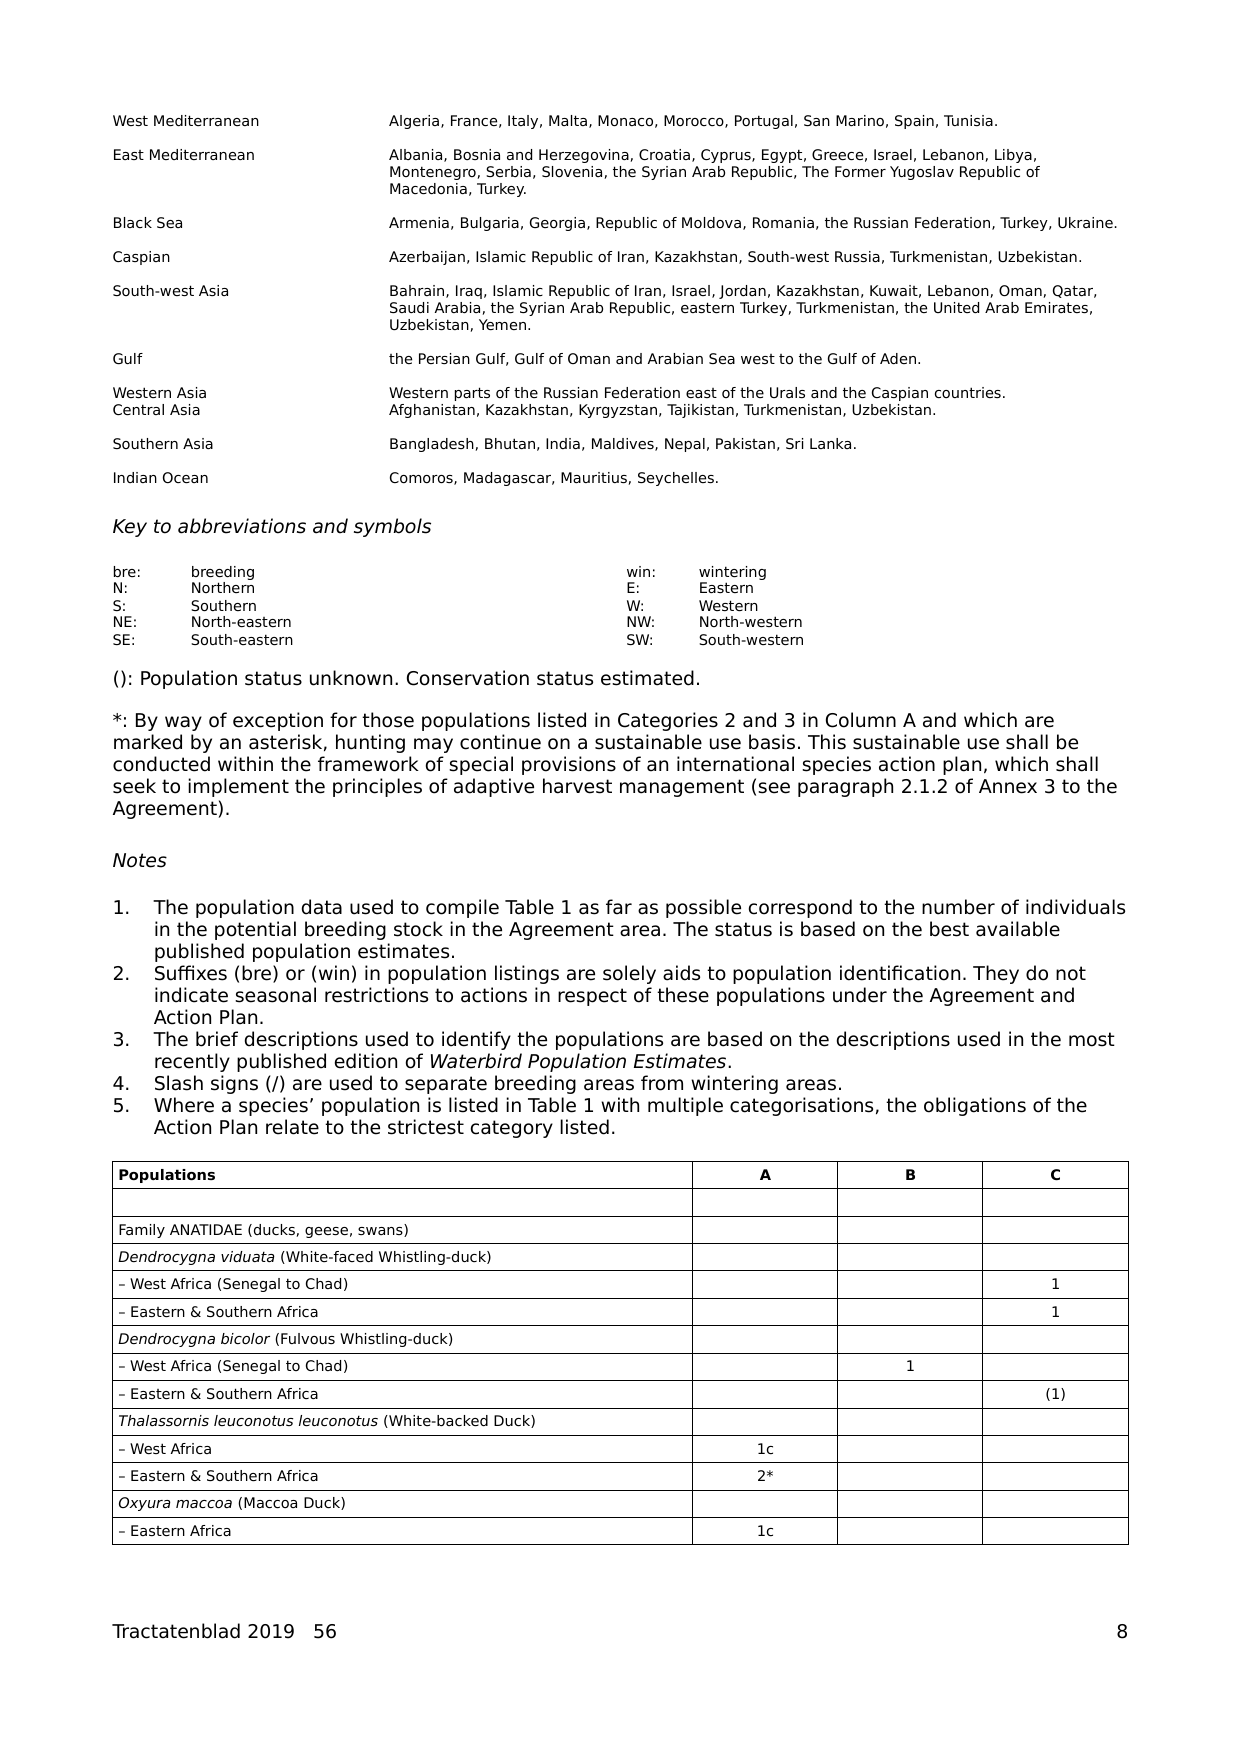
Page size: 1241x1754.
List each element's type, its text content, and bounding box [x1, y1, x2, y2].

table_cell [693, 1491, 837, 1517]
table_cell [693, 1326, 837, 1353]
text 5. Where a species’ population is listed in Table 1 with multiple categorisations, the obligations of the Action Plan relate to the strictest category listed. [112, 1095, 1128, 1139]
table_cell [383, 130, 1128, 147]
table_cell [693, 1381, 837, 1407]
table_cell [983, 1326, 1128, 1353]
table_cell 2* [693, 1463, 837, 1489]
table_cell Indian Ocean [112, 470, 383, 486]
table_cell [983, 1436, 1128, 1462]
table_cell Dendrocygna bicolor (Fulvous Whistling-duck) [113, 1326, 692, 1353]
table_cell [383, 419, 1128, 436]
table_cell [983, 1491, 1128, 1517]
table_cell Afghanistan, Kazakhstan, Kyrgyzstan, Tajikistan, Turkmenistan, Uzbekistan. [383, 402, 1128, 418]
table_cell [112, 419, 383, 436]
table_cell [383, 368, 1128, 384]
table_cell South-eastern [185, 631, 620, 648]
table_cell Eastern [693, 580, 1128, 597]
table_cell NE: [112, 614, 185, 631]
table_cell [838, 1436, 982, 1462]
table_cell – West Africa (Senegal to Chad) [113, 1271, 692, 1298]
table_cell [693, 1271, 837, 1298]
table_header wintering [693, 564, 1128, 580]
text (): Population status unknown. Conservation status estimated. [112, 668, 1128, 690]
table_cell – Eastern & Southern Africa [113, 1299, 692, 1325]
table_cell Armenia, Bulgaria, Georgia, Republic of Moldova, Romania, the Russian Federation, Turkey, Ukraine. [383, 215, 1128, 232]
subtitle Key to abbreviations and symbols [112, 516, 1128, 538]
table_cell [838, 1463, 982, 1489]
table_cell Western Asia [112, 385, 383, 402]
table_cell [693, 1409, 837, 1435]
table_cell [983, 1518, 1128, 1544]
table_cell N: [112, 580, 185, 597]
table_cell South-western [693, 631, 1128, 648]
table_cell Family ANATIDAE (ducks, geese, swans) [113, 1217, 692, 1243]
table_cell Oxyura maccoa (Maccoa Duck) [113, 1491, 692, 1517]
table_cell 1c [693, 1436, 837, 1462]
table_cell Algeria, France, Italy, Malta, Monaco, Morocco, Portugal, San Marino, Spain, Tunisia. [383, 113, 1128, 130]
table_cell Thalassornis leuconotus leuconotus (White-backed Duck) [113, 1409, 692, 1435]
table_cell [112, 96, 383, 113]
table_cell [112, 334, 383, 351]
table_cell [838, 1381, 982, 1407]
table_header bre: [112, 564, 185, 580]
table_cell Albania, Bosnia and Herzegovina, Croatia, Cyprus, Egypt, Greece, Israel, Lebanon, Libya, Montenegro, Serbia, Slovenia, the Syrian Arab Republic, The Former Yugoslav Republic of Macedonia, Turkey. [383, 147, 1128, 198]
table_cell [112, 130, 383, 147]
text 2. Suffixes (bre) or (win) in population listings are solely aids to population identification. They do not indicate seasonal restrictions to actions in respect of these populations under the Agreement and Action Plan. [112, 963, 1128, 1029]
table_cell Dendrocygna viduata (White-faced Whistling-duck) [113, 1244, 692, 1270]
table_cell [838, 1518, 982, 1544]
text 3. The brief descriptions used to identify the populations are based on the descriptions used in the most recently published edition of Waterbird Population Estimates. [112, 1029, 1128, 1073]
table_cell [113, 1189, 692, 1216]
table_cell Bangladesh, Bhutan, India, Maldives, Nepal, Pakistan, Sri Lanka. [383, 436, 1128, 452]
table_cell [383, 198, 1128, 215]
table_cell – Eastern & Southern Africa [113, 1463, 692, 1489]
table_cell [112, 368, 383, 384]
table_cell Central Asia [112, 402, 383, 418]
table_cell [693, 1299, 837, 1325]
table_cell 1 [838, 1354, 982, 1380]
table_cell Southern [185, 598, 620, 614]
table_cell [983, 1189, 1128, 1216]
table_cell – West Africa [113, 1436, 692, 1462]
table_cell – West Africa (Senegal to Chad) [113, 1354, 692, 1380]
table_cell [112, 453, 383, 469]
table_cell [838, 1299, 982, 1325]
table_cell [838, 1491, 982, 1517]
table_cell [983, 1463, 1128, 1489]
table_cell [112, 198, 383, 215]
table_cell [838, 1326, 982, 1353]
table_cell [838, 1217, 982, 1243]
table_cell [693, 1244, 837, 1270]
table_header B [838, 1162, 982, 1188]
table_cell [983, 1354, 1128, 1380]
table_cell [838, 1409, 982, 1435]
table_cell [693, 1189, 837, 1216]
table_cell [838, 1244, 982, 1270]
table_cell [112, 266, 383, 283]
table_cell Comoros, Madagascar, Mauritius, Seychelles. [383, 470, 1128, 486]
text 4. Slash signs (/) are used to separate breeding areas from wintering areas. [112, 1073, 1128, 1095]
table_cell Western [693, 598, 1128, 614]
table_header Populations [113, 1162, 692, 1188]
text *: By way of exception for those populations listed in Categories 2 and 3 in Column A and which are marked by an asterisk, hunting may continue on a sustainable use basis. This sustainable use shall be conducted within the framework of special provisions of an international species action plan, which shall seek to implement the principles of adaptive harvest management (see paragraph 2.1.2 of Annex 3 to the Agreement). [112, 710, 1128, 820]
table_cell [838, 1271, 982, 1298]
table_header C [983, 1162, 1128, 1188]
table_cell SW: [620, 631, 693, 648]
table_cell Azerbaijan, Islamic Republic of Iran, Kazakhstan, South-west Russia, Turkmenistan, Uzbekistan. [383, 249, 1128, 266]
table_cell [383, 334, 1128, 351]
table_cell the Persian Gulf, Gulf of Oman and Arabian Sea west to the Gulf of Aden. [383, 351, 1128, 368]
table_cell – Eastern & Southern Africa [113, 1381, 692, 1407]
table_cell Southern Asia [112, 436, 383, 452]
text 1. The population data used to compile Table 1 as far as possible correspond to the number of individuals in the potential breeding stock in the Agreement area. The status is based on the best available published population estimates. [112, 897, 1128, 963]
table_cell Gulf [112, 351, 383, 368]
table_cell [983, 1244, 1128, 1270]
table_cell SE: [112, 631, 185, 648]
table_cell East Mediterranean [112, 147, 383, 198]
table_cell Northern [185, 580, 620, 597]
table_cell Caspian [112, 249, 383, 266]
table_cell Black Sea [112, 215, 383, 232]
table_header A [693, 1162, 837, 1188]
table_cell [112, 232, 383, 249]
table_cell 1 [983, 1299, 1128, 1325]
table_cell [838, 1189, 982, 1216]
table_cell [983, 1409, 1128, 1435]
table_cell South-west Asia [112, 283, 383, 334]
subtitle Notes [112, 850, 1128, 872]
table_cell [383, 96, 1128, 113]
table_cell [983, 1217, 1128, 1243]
table_cell E: [620, 580, 693, 597]
table_header breeding [185, 564, 620, 580]
table_cell [693, 1354, 837, 1380]
table_cell West Mediterranean [112, 113, 383, 130]
table_cell North-western [693, 614, 1128, 631]
table_cell [383, 453, 1128, 469]
table_cell North-eastern [185, 614, 620, 631]
table_cell Bahrain, Iraq, Islamic Republic of Iran, Israel, Jordan, Kazakhstan, Kuwait, Lebanon, Oman, Qatar, Saudi Arabia, the Syrian Arab Republic, eastern Turkey, Turkmenistan, the United Arab Emirates, Uzbekistan, Yemen. [383, 283, 1128, 334]
table_cell NW: [620, 614, 693, 631]
table_header win: [620, 564, 693, 580]
table_cell (1) [983, 1381, 1128, 1407]
table_cell Western parts of the Russian Federation east of the Urals and the Caspian countries. [383, 385, 1128, 402]
table_cell [383, 232, 1128, 249]
table_cell – Eastern Africa [113, 1518, 692, 1544]
table_cell W: [620, 598, 693, 614]
table_cell 1c [693, 1518, 837, 1544]
table_cell [693, 1217, 837, 1243]
table_cell 1 [983, 1271, 1128, 1298]
table_cell [383, 266, 1128, 283]
table_cell S: [112, 598, 185, 614]
